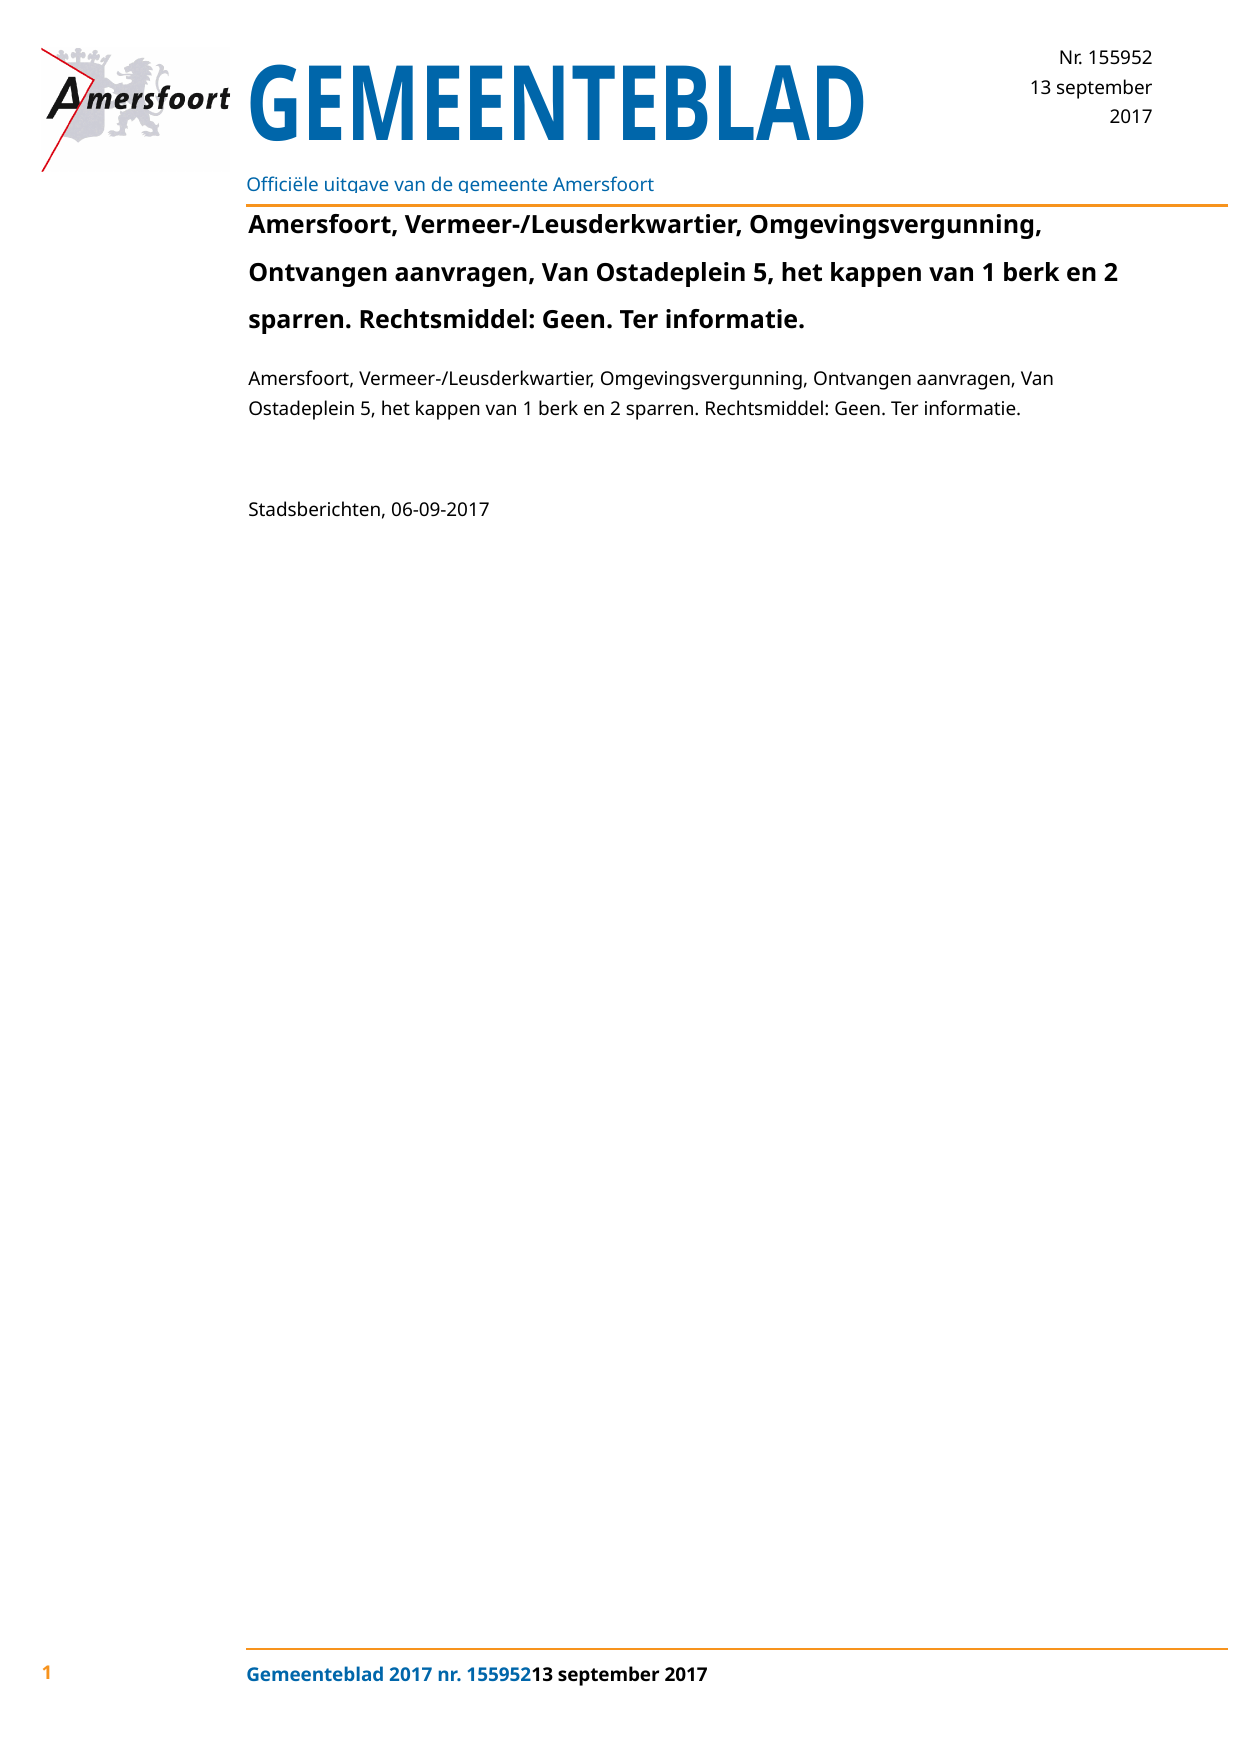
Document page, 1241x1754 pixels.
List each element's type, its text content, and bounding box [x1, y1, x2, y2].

text Amersfoort, Vermeer-/Leusderkwartier, Omgevingsvergunning, Ontvangen aanvragen, Van Ostadeplein 5, het kappen van 1 berk en 2 sparren. Rechtsmiddel: Geen. Ter informatie. [248, 207, 1152, 336]
text Stadsberichten, 06-09-2017 [248, 496, 1152, 522]
text Amersfoort, Vermeer-/Leusderkwartier, Omgevingsvergunning, Ontvangen aanvragen, Van Ostadeplein 5, het kappen van 1 berk en 2 sparren. Rechtsmiddel: Geen. Ter informatie. [248, 366, 1152, 421]
picture [41, 47, 231, 172]
